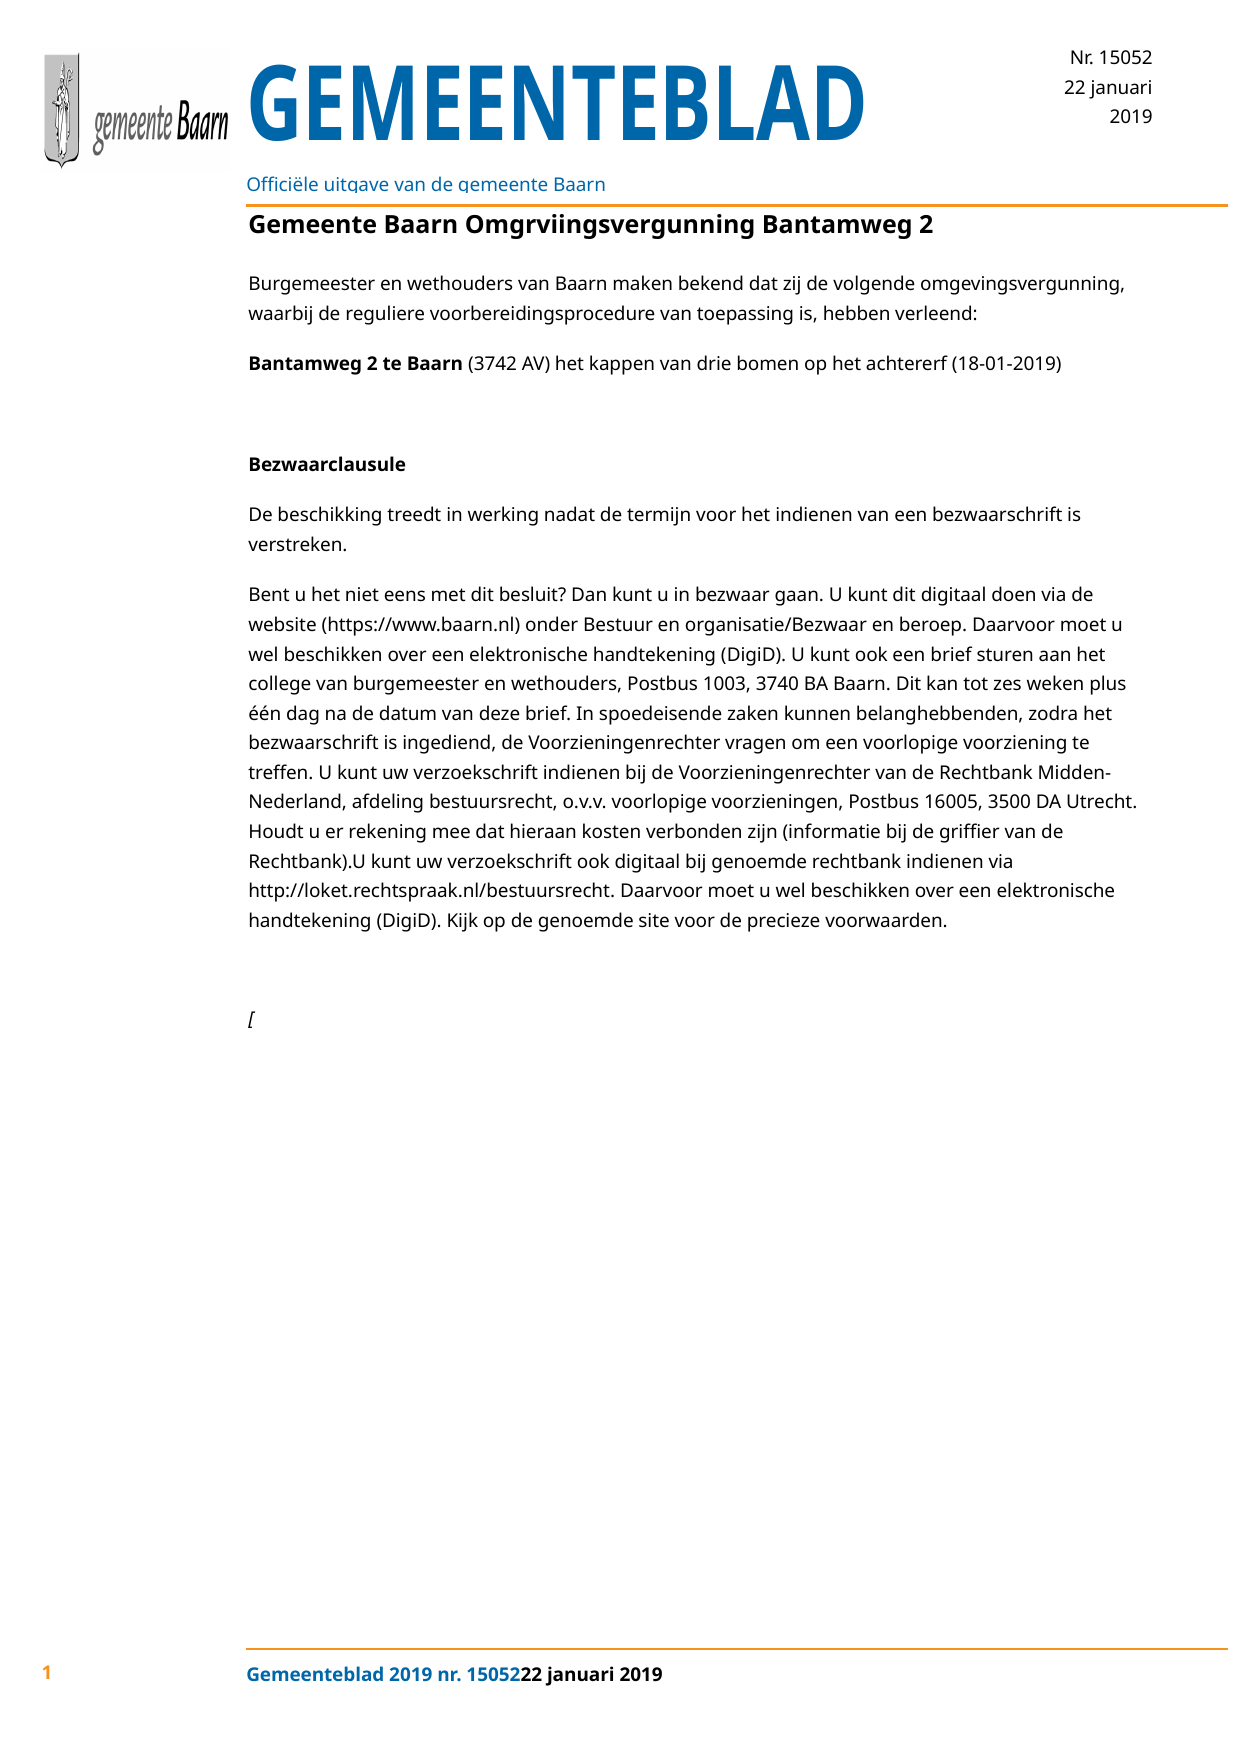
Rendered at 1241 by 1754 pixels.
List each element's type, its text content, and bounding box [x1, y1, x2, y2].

text De beschikking treedt in werking nadat de termijn voor het indienen van een bezwaarschrift is verstreken. [248, 502, 1152, 557]
text [ [248, 1005, 1152, 1031]
text Bezwaarclausule [248, 451, 1152, 477]
picture [41, 47, 231, 172]
text Bantamweg 2 te Baarn (3742 AV) het kappen van drie bomen op het achtererf (18-01-2019) [248, 350, 1152, 376]
text Burgemeester en wethouders van Baarn maken bekend dat zij de volgende omgevingsvergunning, waarbij de reguliere voorbereidingsprocedure van toepassing is, hebben verleend: [248, 270, 1152, 326]
text Gemeente Baarn Omgrviingsvergunning Bantamweg 2 [248, 207, 1152, 241]
text Bent u het niet eens met dit besluit? Dan kunt u in bezwaar gaan. U kunt dit digitaal doen via de website (https://www.baarn.nl) onder Bestuur en organisatie/Bezwaar en beroep. Daarvoor moet u wel beschikken over een elektronische handtekening (DigiD). U kunt ook een brief sturen aan het college van burgemeester en wethouders, Postbus 1003, 3740 BA Baarn. Dit kan tot zes weken plus één dag na de datum van deze brief. In spoedeisende zaken kunnen belanghebbenden, zodra het bezwaarschrift is ingediend, de Voorzieningenrechter vragen om een voorlopige voorziening te treffen. U kunt uw verzoekschrift indienen bij de Voorzieningenrechter van de Rechtbank Midden-Nederland, afdeling bestuursrecht, o.v.v. voorlopige voorzieningen, Postbus 16005, 3500 DA Utrecht. Houdt u er rekening mee dat hieraan kosten verbonden zijn (informatie bij de griffier van de Rechtbank).U kunt uw verzoekschrift ook digitaal bij genoemde rechtbank indienen via http://loket.rechtspraak.nl/bestuursrecht. Daarvoor moet u wel beschikken over een elektronische handtekening (DigiD). Kijk op de genoemde site voor de precieze voorwaarden. [248, 582, 1152, 933]
